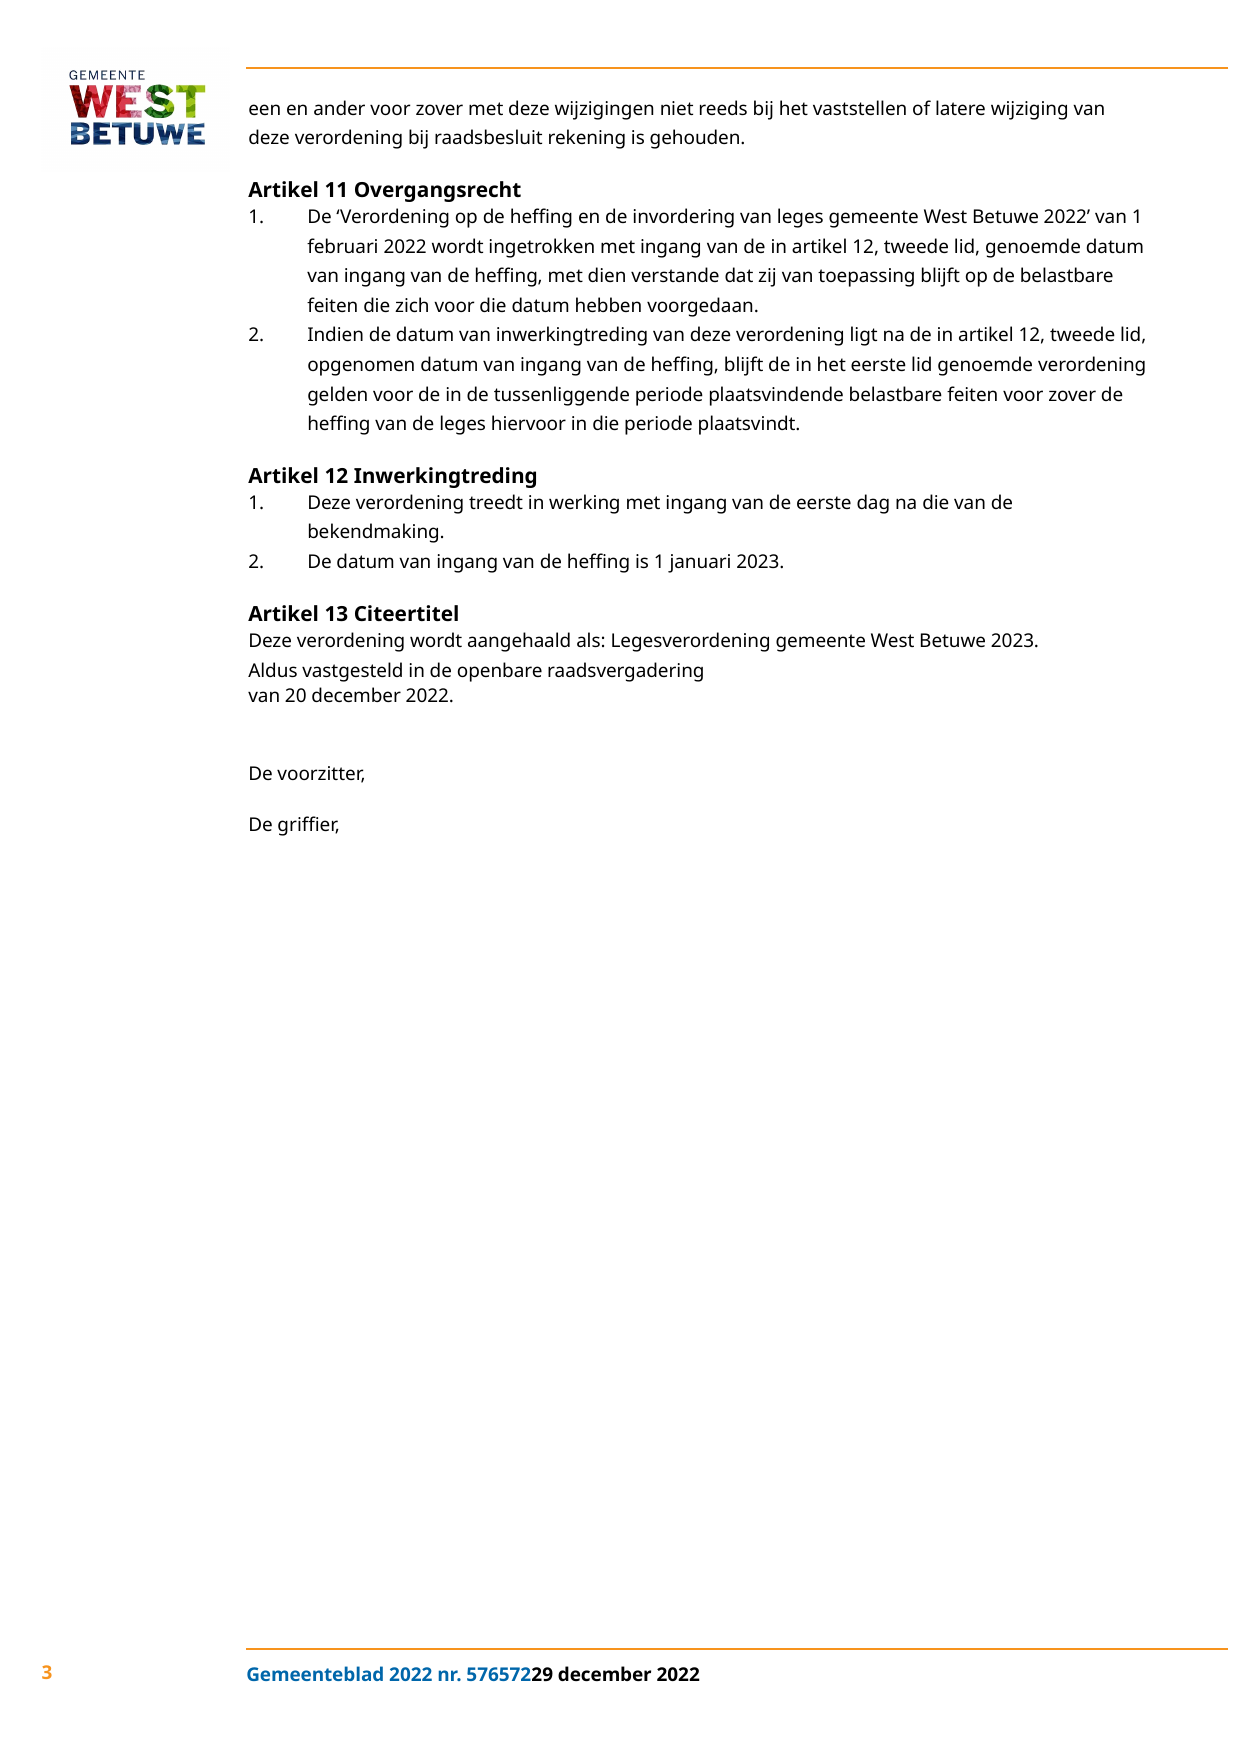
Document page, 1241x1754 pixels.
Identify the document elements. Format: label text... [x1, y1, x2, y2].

text De voorzitter, [248, 760, 1152, 785]
list Deze verordening treedt in werking met ingang van de eerste dag na die van de bekendmaking. [248, 489, 1152, 544]
text Aldus vastgesteld in de openbare raadsvergadering [248, 657, 1152, 682]
text Artikel 12 Inwerkingtreding [248, 461, 1152, 489]
list Indien de datum van inwerkingtreding van deze verordening ligt na de in artikel 12, tweede lid, opgenomen datum van ingang van de heffing, blijft de in het eerste lid genoemde verordening gelden voor de in de tussenliggende periode plaatsvindende belastbare feiten voor zover de heffing van de leges hiervoor in die periode plaatsvindt. [248, 322, 1152, 436]
text van 20 december 2022. [248, 682, 1152, 708]
text Artikel 11 Overgangsrecht [248, 175, 1152, 203]
text Artikel 13 Citeertitel [248, 599, 1152, 627]
list De ‘Verordening op de heffing en de invordering van leges gemeente West Betuwe 2022’ van 1 februari 2022 wordt ingetrokken met ingang van de in artikel 12, tweede lid, genoemde datum van ingang van de heffing, met dien verstande dat zij van toepassing blijft op de belastbare feiten die zich voor die datum hebben voorgedaan. [248, 203, 1152, 318]
text Deze verordening wordt aangehaald als: Legesverordening gemeente West Betuwe 2023. [248, 627, 1152, 653]
picture [41, 47, 231, 172]
text De griffier, [248, 811, 1152, 837]
text een en ander voor zover met deze wijzigingen niet reeds bij het vaststellen of latere wijziging van deze verordening bij raadsbesluit rekening is gehouden. [248, 95, 1152, 150]
list De datum van ingang van de heffing is 1 januari 2023. [248, 548, 1152, 574]
